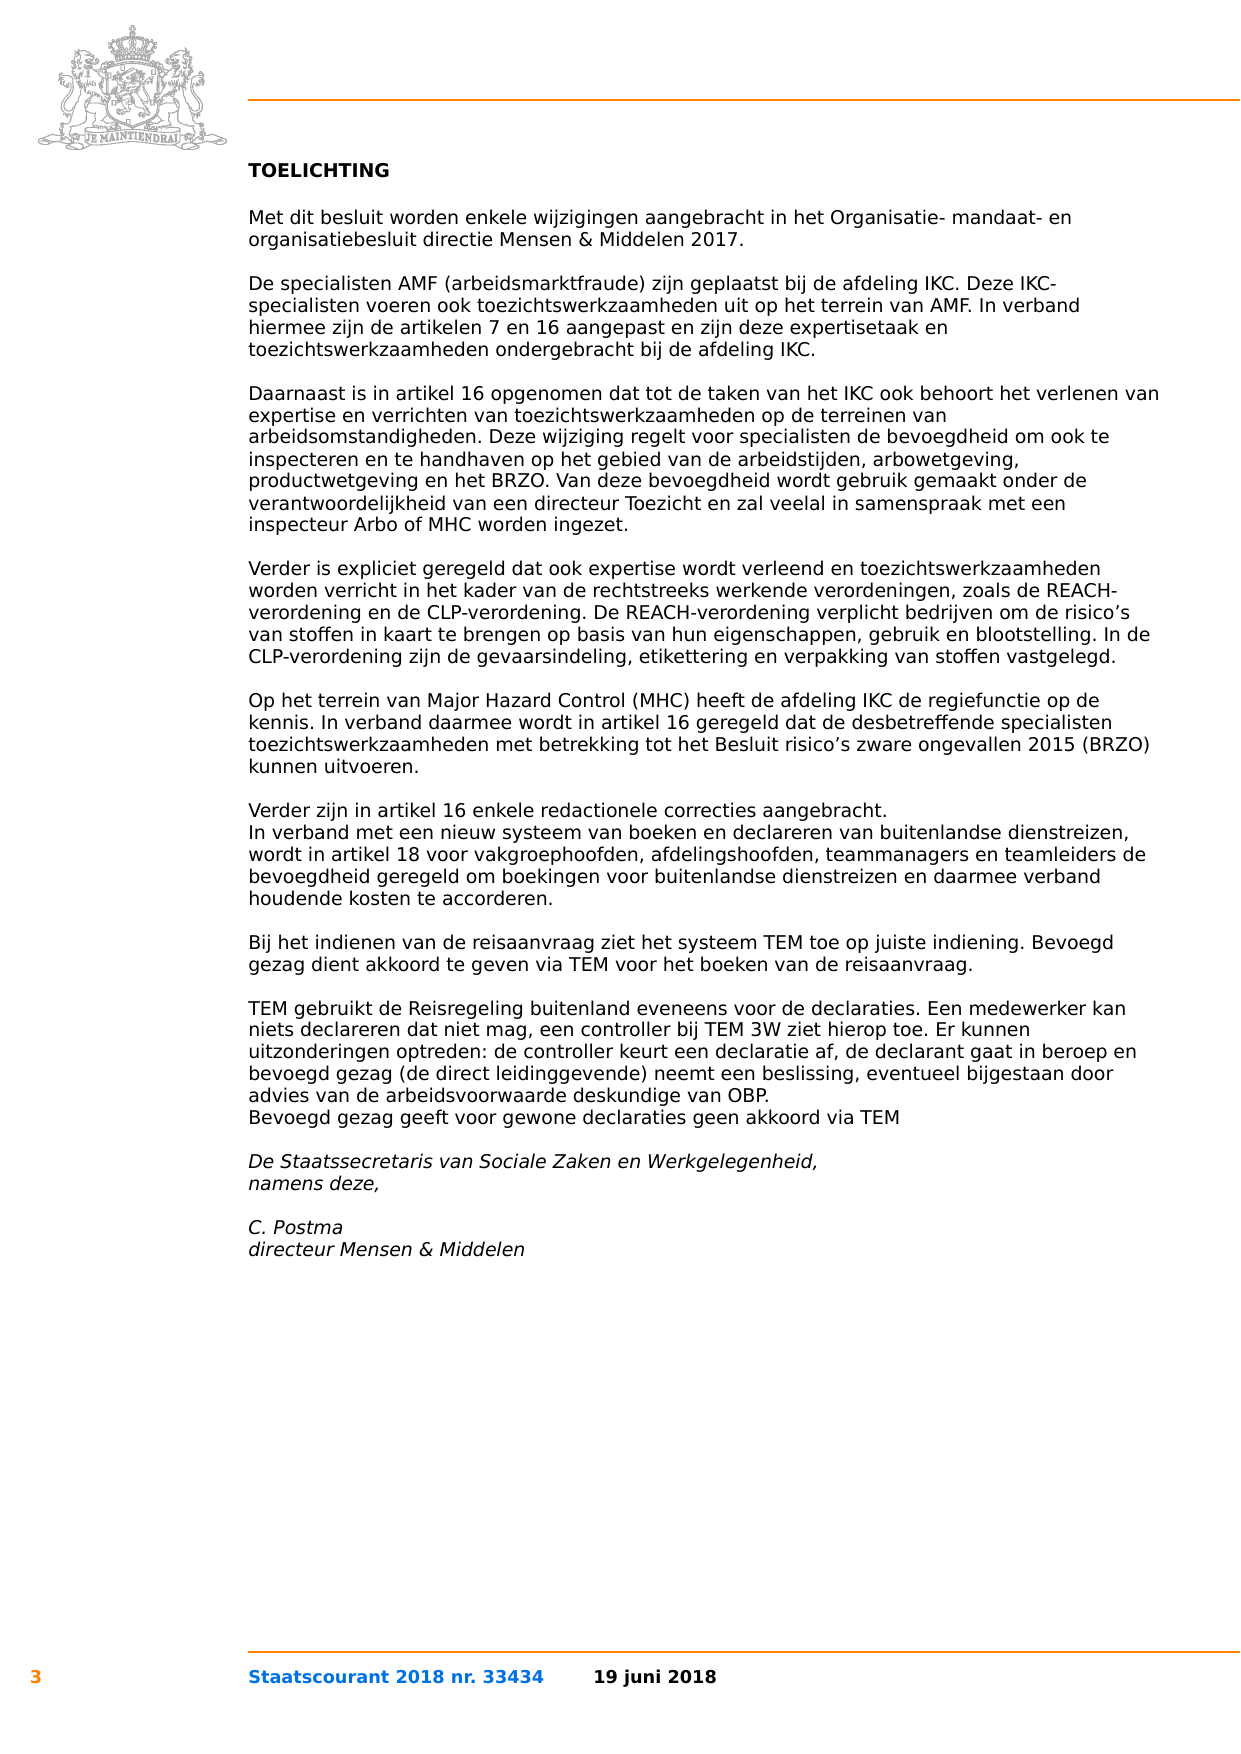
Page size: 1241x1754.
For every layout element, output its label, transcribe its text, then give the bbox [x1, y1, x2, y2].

text Verder is expliciet geregeld dat ook expertise wordt verleend en toezichtswerkzaamheden worden verricht in het kader van de rechtstreeks werkende verordeningen, zoals de REACH-verordening en de CLP-verordening. De REACH-verordening verplicht bedrijven om de risico’s van stoffen in kaart te brengen op basis van hun eigenschappen, gebruik en blootstelling. In de CLP-verordening zijn de gevaarsindeling, etikettering en verpakking van stoffen vastgelegd. [248, 558, 1163, 668]
text In verband met een nieuw systeem van boeken en declareren van buitenlandse dienstreizen, wordt in artikel 18 voor vakgroephoofden, afdelingshoofden, teammanagers en teamleiders de bevoegdheid geregeld om boekingen voor buitenlandse dienstreizen en daarmee verband houdende kosten te accorderen. [248, 822, 1163, 910]
subtitle TOELICHTING [248, 160, 1163, 182]
text Daarnaast is in artikel 16 opgenomen dat tot de taken van het IKC ook behoort het verlenen van expertise en verrichten van toezichtswerkzaamheden op de terreinen van arbeidsomstandigheden. Deze wijziging regelt voor specialisten de bevoegdheid om ook te inspecteren en te handhaven op het gebied van de arbeidstijden, arbowetgeving, productwetgeving en het BRZO. Van deze bevoegdheid wordt gebruik gemaakt onder de verantwoordelijkheid van een directeur Toezicht en zal veelal in samenspraak met een inspecteur Arbo of MHC worden ingezet. [248, 382, 1163, 536]
text De specialisten AMF (arbeidsmarktfraude) zijn geplaatst bij de afdeling IKC. Deze IKC-specialisten voeren ook toezichtswerkzaamheden uit op het terrein van AMF. In verband hiermee zijn de artikelen 7 en 16 aangepast en zijn deze expertisetaak en toezichtswerkzaamheden ondergebracht bij de afdeling IKC. [248, 273, 1163, 361]
text Met dit besluit worden enkele wijzigingen aangebracht in het Organisatie- mandaat- en organisatiebesluit directie Mensen & Middelen 2017. [248, 207, 1163, 251]
text Bevoegd gezag geeft voor gewone declaraties geen akkoord via TEM [248, 1107, 1163, 1129]
text Op het terrein van Major Hazard Control (MHC) heeft de afdeling IKC de regiefunctie op de kennis. In verband daarmee wordt in artikel 16 geregeld dat de desbetreffende specialisten toezichtswerkzaamheden met betrekking tot het Besluit risico’s zware ongevallen 2015 (BRZO) kunnen uitvoeren. [248, 690, 1163, 778]
picture [38, 25, 227, 150]
text De Staatssecretaris van Sociale Zaken en Werkgelegenheid, namens deze, C. Postma directeur Mensen & Middelen [248, 1151, 1163, 1261]
text Bij het indienen van de reisaanvraag ziet het systeem TEM toe op juiste indiening. Bevoegd gezag dient akkoord te geven via TEM voor het boeken van de reisaanvraag. [248, 932, 1163, 976]
text Verder zijn in artikel 16 enkele redactionele correcties aangebracht. [248, 800, 1163, 822]
text TEM gebruikt de Reisregeling buitenland eveneens voor de declaraties. Een medewerker kan niets declareren dat niet mag, een controller bij TEM 3W ziet hierop toe. Er kunnen uitzonderingen optreden: de controller keurt een declaratie af, de declarant gaat in beroep en bevoegd gezag (de direct leidinggevende) neemt een beslissing, eventueel bijgestaan door advies van de arbeidsvoorwaarde deskundige van OBP. [248, 997, 1163, 1107]
